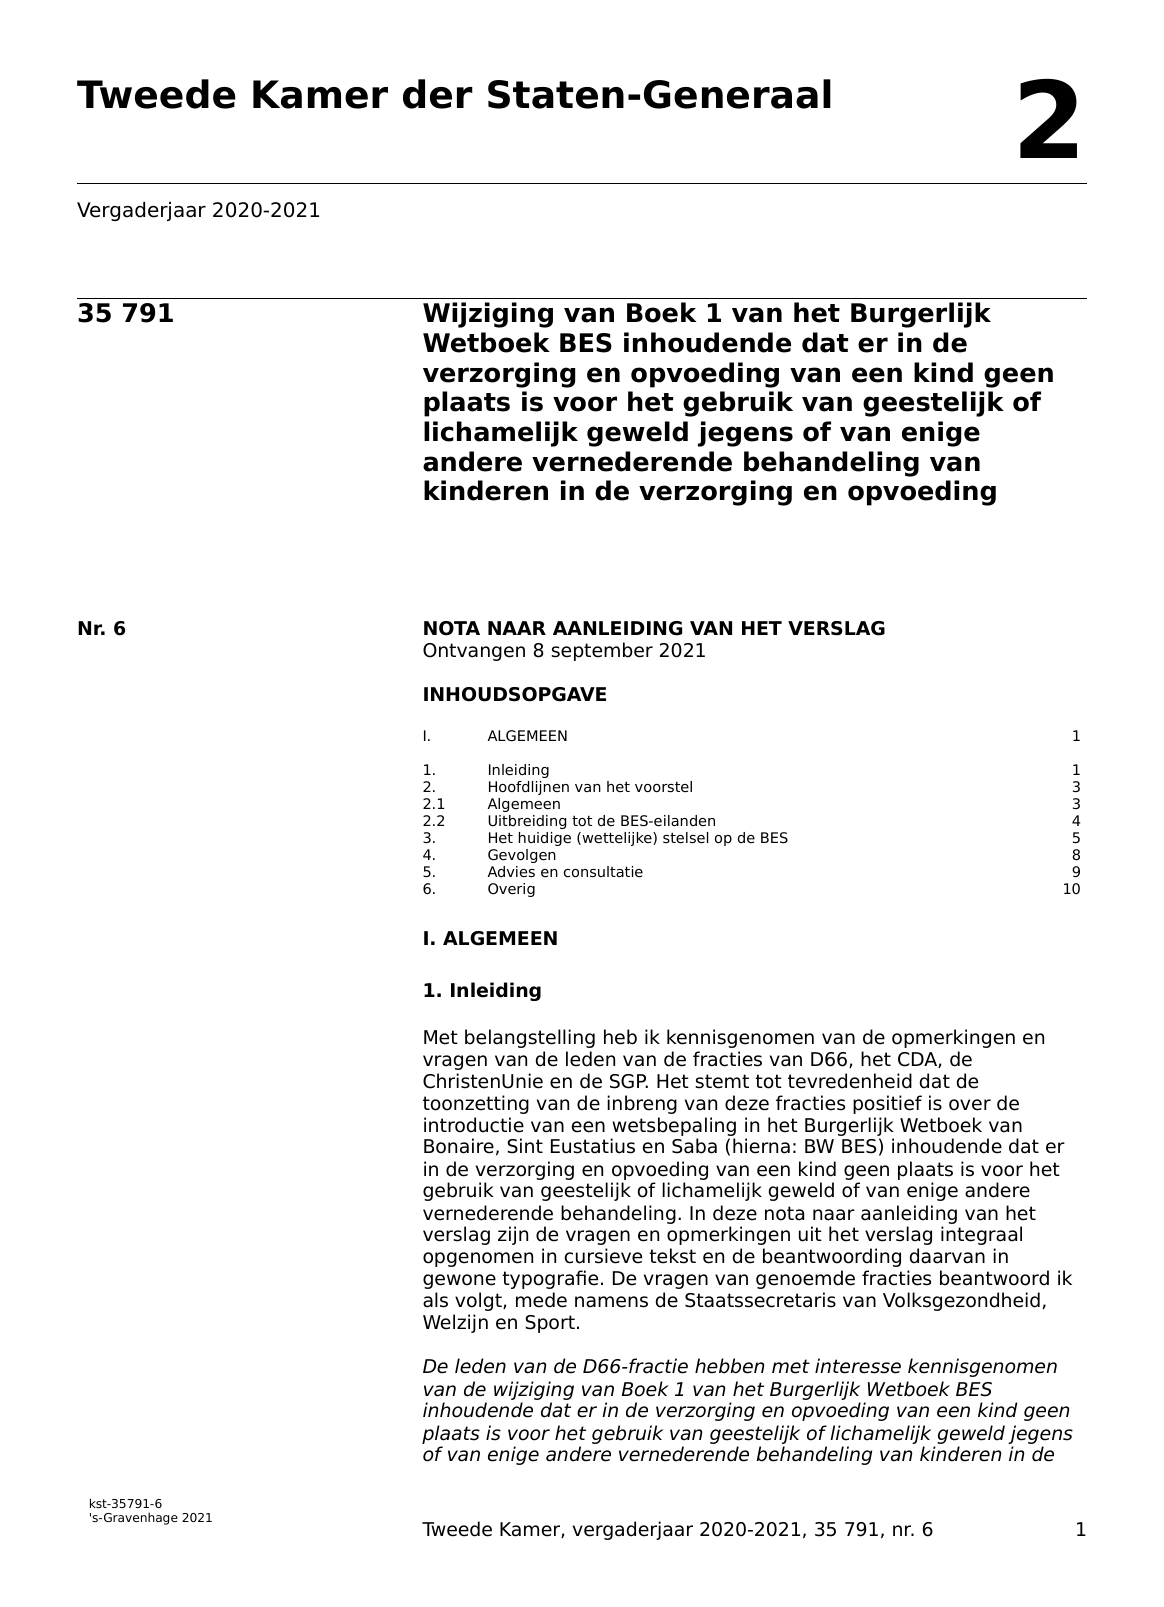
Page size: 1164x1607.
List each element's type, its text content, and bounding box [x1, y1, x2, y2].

table_cell 10 [1013, 881, 1087, 898]
text Met belangstelling heb ik kennisgenomen van de opmerkingen en vragen van de leden van de fracties van D66, het CDA, de ChristenUnie en de SGP. Het stemt tot tevredenheid dat de toonzetting van de inbreng van deze fracties positief is over de introductie van een wetsbepaling in het Burgerlijk Wetboek van Bonaire, Sint Eustatius en Saba (hierna: BW BES) inhoudende dat er in de verzorging en opvoeding van een kind geen plaats is voor het gebruik van geestelijk of lichamelijk geweld of van enige andere vernederende behandeling. In deze nota naar aanleiding van het verslag zijn de vragen en opmerkingen uit het verslag integraal opgenomen in cursieve tekst en de beantwoording daarvan in gewone typografie. De vragen van genoemde fracties beantwoord ik als volgt, mede namens de Staatssecretaris van Volksgezondheid, Welzijn en Sport. [422, 1027, 1087, 1334]
table_cell 9 [1013, 864, 1087, 881]
text Ontvangen 8 september 2021 [422, 640, 1087, 662]
table_cell Inleiding [481, 762, 1013, 779]
table_header 2 [886, 59, 1087, 183]
table_cell 1. [422, 762, 481, 779]
table_header Tweede Kamer der Staten-Generaal [77, 59, 886, 183]
text De leden van de D66-fractie hebben met interesse kennisgenomen van de wijziging van Boek 1 van het Burgerlijk Wetboek BES inhoudende dat er in de verzorging en opvoeding van een kind geen plaats is voor het gebruik van geestelijk of lichamelijk geweld jegens of van enige andere vernederende behandeling van kinderen in de [422, 1356, 1087, 1466]
table_cell Uitbreiding tot de BES-eilanden [481, 813, 1013, 830]
table_header I. [422, 728, 481, 745]
table_cell 8 [1013, 847, 1087, 864]
table_cell [422, 745, 481, 762]
table_header ALGEMEEN [481, 728, 1013, 745]
table_cell 3 [1013, 779, 1087, 796]
table_cell Gevolgen [481, 847, 1013, 864]
text kst-35791-6 [88, 1497, 323, 1511]
table_cell 4. [422, 847, 481, 864]
table_cell 1 [1013, 762, 1087, 779]
table_header 1 [1013, 728, 1087, 745]
table_cell 2. [422, 779, 481, 796]
table_cell 5. [422, 864, 481, 881]
table_cell [1013, 745, 1087, 762]
table_cell Overig [481, 881, 1013, 898]
table_cell 4 [1013, 813, 1087, 830]
table_cell 5 [1013, 830, 1087, 847]
table_cell 3. [422, 830, 481, 847]
table_cell [481, 745, 1013, 762]
table_cell Advies en consultatie [481, 864, 1013, 881]
subtitle Nr. 6 NOTA NAAR AANLEIDING VAN HET VERSLAG [77, 618, 1087, 640]
subtitle 1. Inleiding [422, 979, 1087, 1002]
subtitle 35 791 Wijziging van Boek 1 van het Burgerlijk Wetboek BES inhoudende dat er in de verzorging en opvoeding van een kind geen plaats is voor het gebruik van geestelijk of lichamelijk geweld jegens of van enige andere vernederende behandeling van kinderen in de verzorging en opvoeding [77, 299, 1087, 507]
text 's-Gravenhage 2021 [88, 1511, 323, 1525]
subtitle INHOUDSOPGAVE [422, 684, 1087, 706]
table_cell 2.2 [422, 813, 481, 830]
table_cell Het huidige (wettelijke) stelsel op de BES [481, 830, 1013, 847]
table_cell 3 [1013, 796, 1087, 813]
table_cell Algemeen [481, 796, 1013, 813]
table_cell 6. [422, 881, 481, 898]
table_cell Vergaderjaar 2020-2021 [77, 184, 1087, 298]
table_cell 2.1 [422, 796, 481, 813]
subtitle I. ALGEMEEN [422, 928, 1087, 949]
table_cell Hoofdlijnen van het voorstel [481, 779, 1013, 796]
